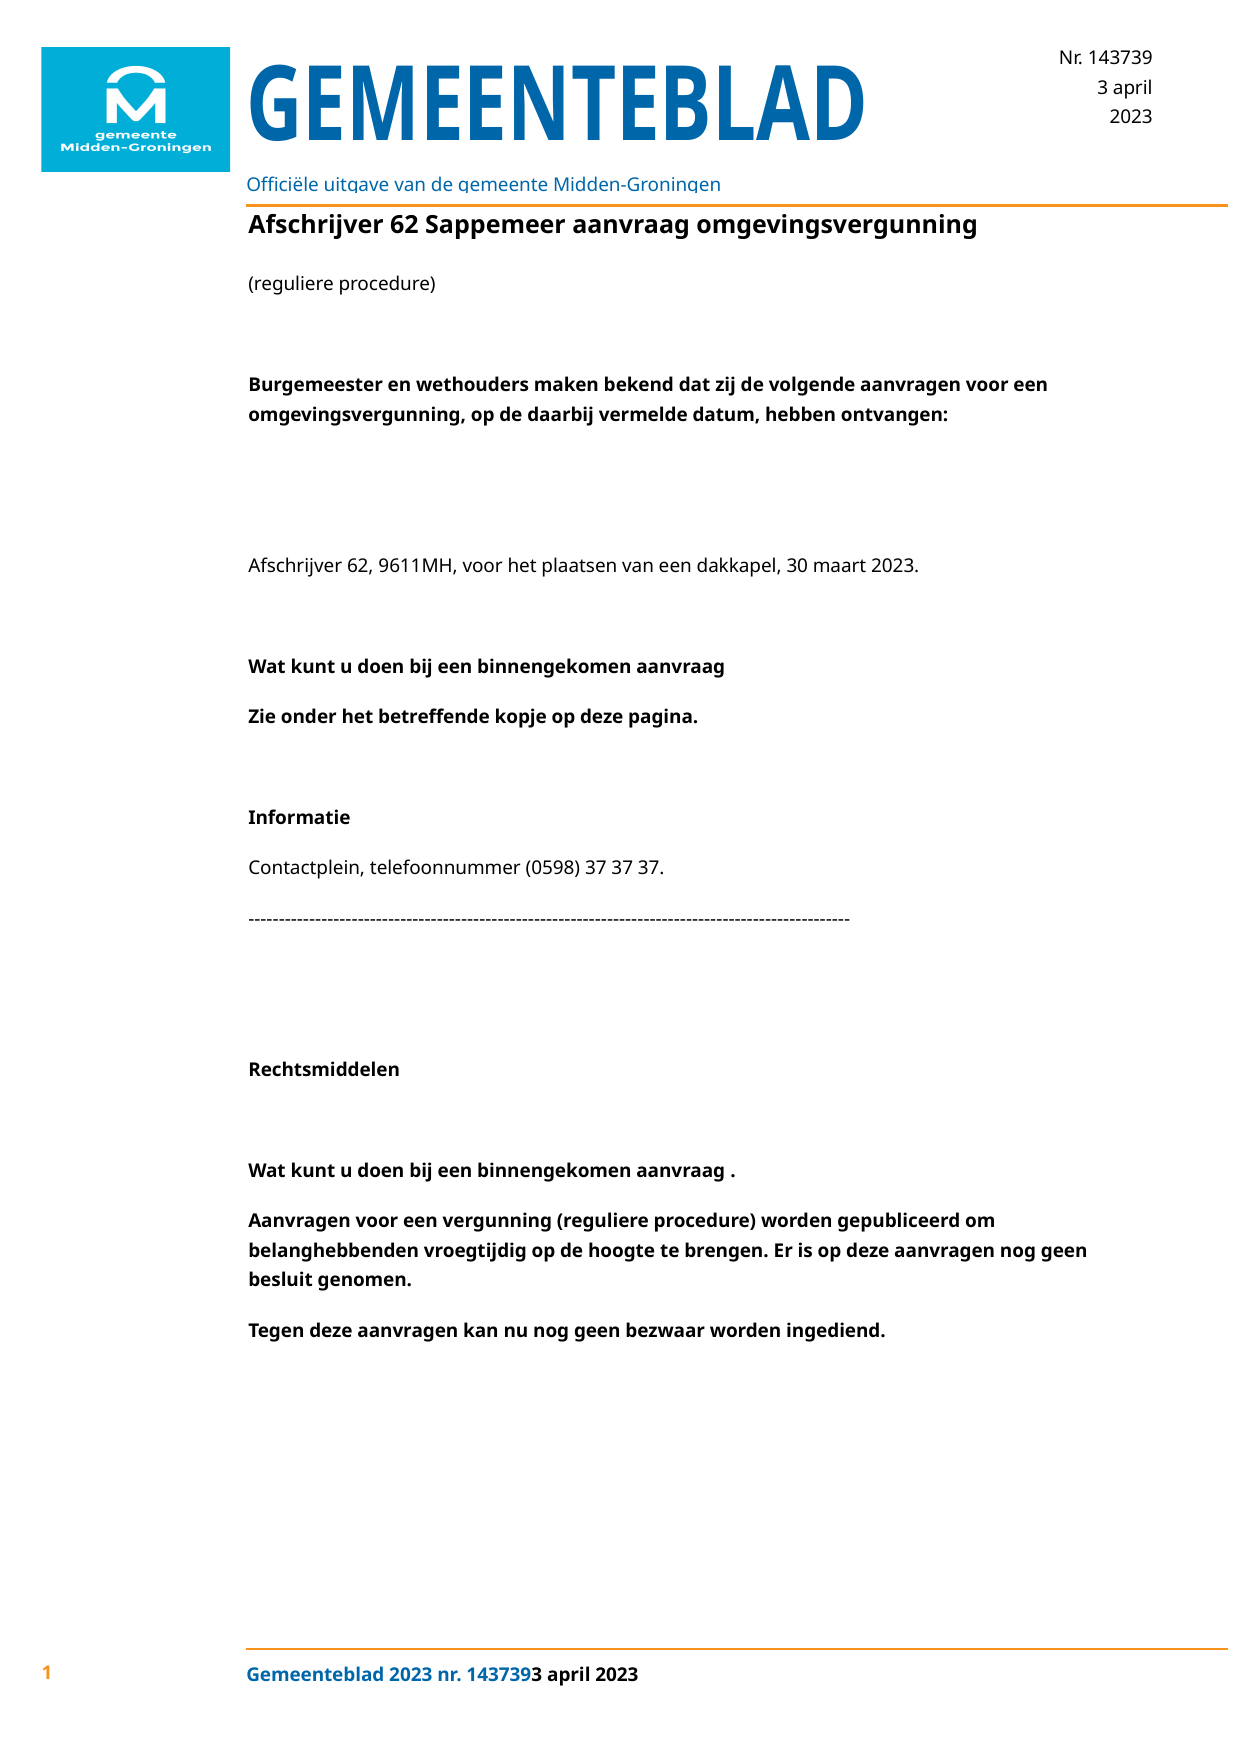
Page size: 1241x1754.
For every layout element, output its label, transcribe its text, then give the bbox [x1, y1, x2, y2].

text Contactplein, telefoonnummer (0598) 37 37 37. [248, 854, 1152, 880]
text Wat kunt u doen bij een binnengekomen aanvraag . [248, 1157, 1152, 1183]
text Burgemeester en wethouders maken bekend dat zij de volgende aanvragen voor een omgevingsvergunning, op de daarbij vermelde datum, hebben ontvangen: [248, 371, 1152, 426]
text Informatie [248, 804, 1152, 830]
text Tegen deze aanvragen kan nu nog geen bezwaar worden ingediend. [248, 1317, 1152, 1343]
text --------------------------------------------------------------------------------------------------- [248, 905, 1152, 931]
text Afschrijver 62, 9611MH, voor het plaatsen van een dakkapel, 30 maart 2023. [248, 552, 1152, 578]
picture [107, 89, 165, 122]
text Wat kunt u doen bij een binnengekomen aanvraag [248, 653, 1152, 678]
picture [184, 146, 190, 153]
text Zie onder het betreffende kopje op deze pagina. [248, 703, 1152, 729]
text Afschrijver 62 Sappemeer aanvraag omgevingsvergunning [248, 207, 1152, 241]
text Rechtsmiddelen [248, 1056, 1152, 1082]
picture [108, 66, 164, 82]
text Aanvragen voor een vergunning (reguliere procedure) worden gepubliceerd om belanghebbenden vroegtijdig op de hoogte te brengen. Er is op deze aanvragen nog geen besluit genomen. [248, 1207, 1152, 1292]
text (reguliere procedure) [248, 270, 1152, 296]
